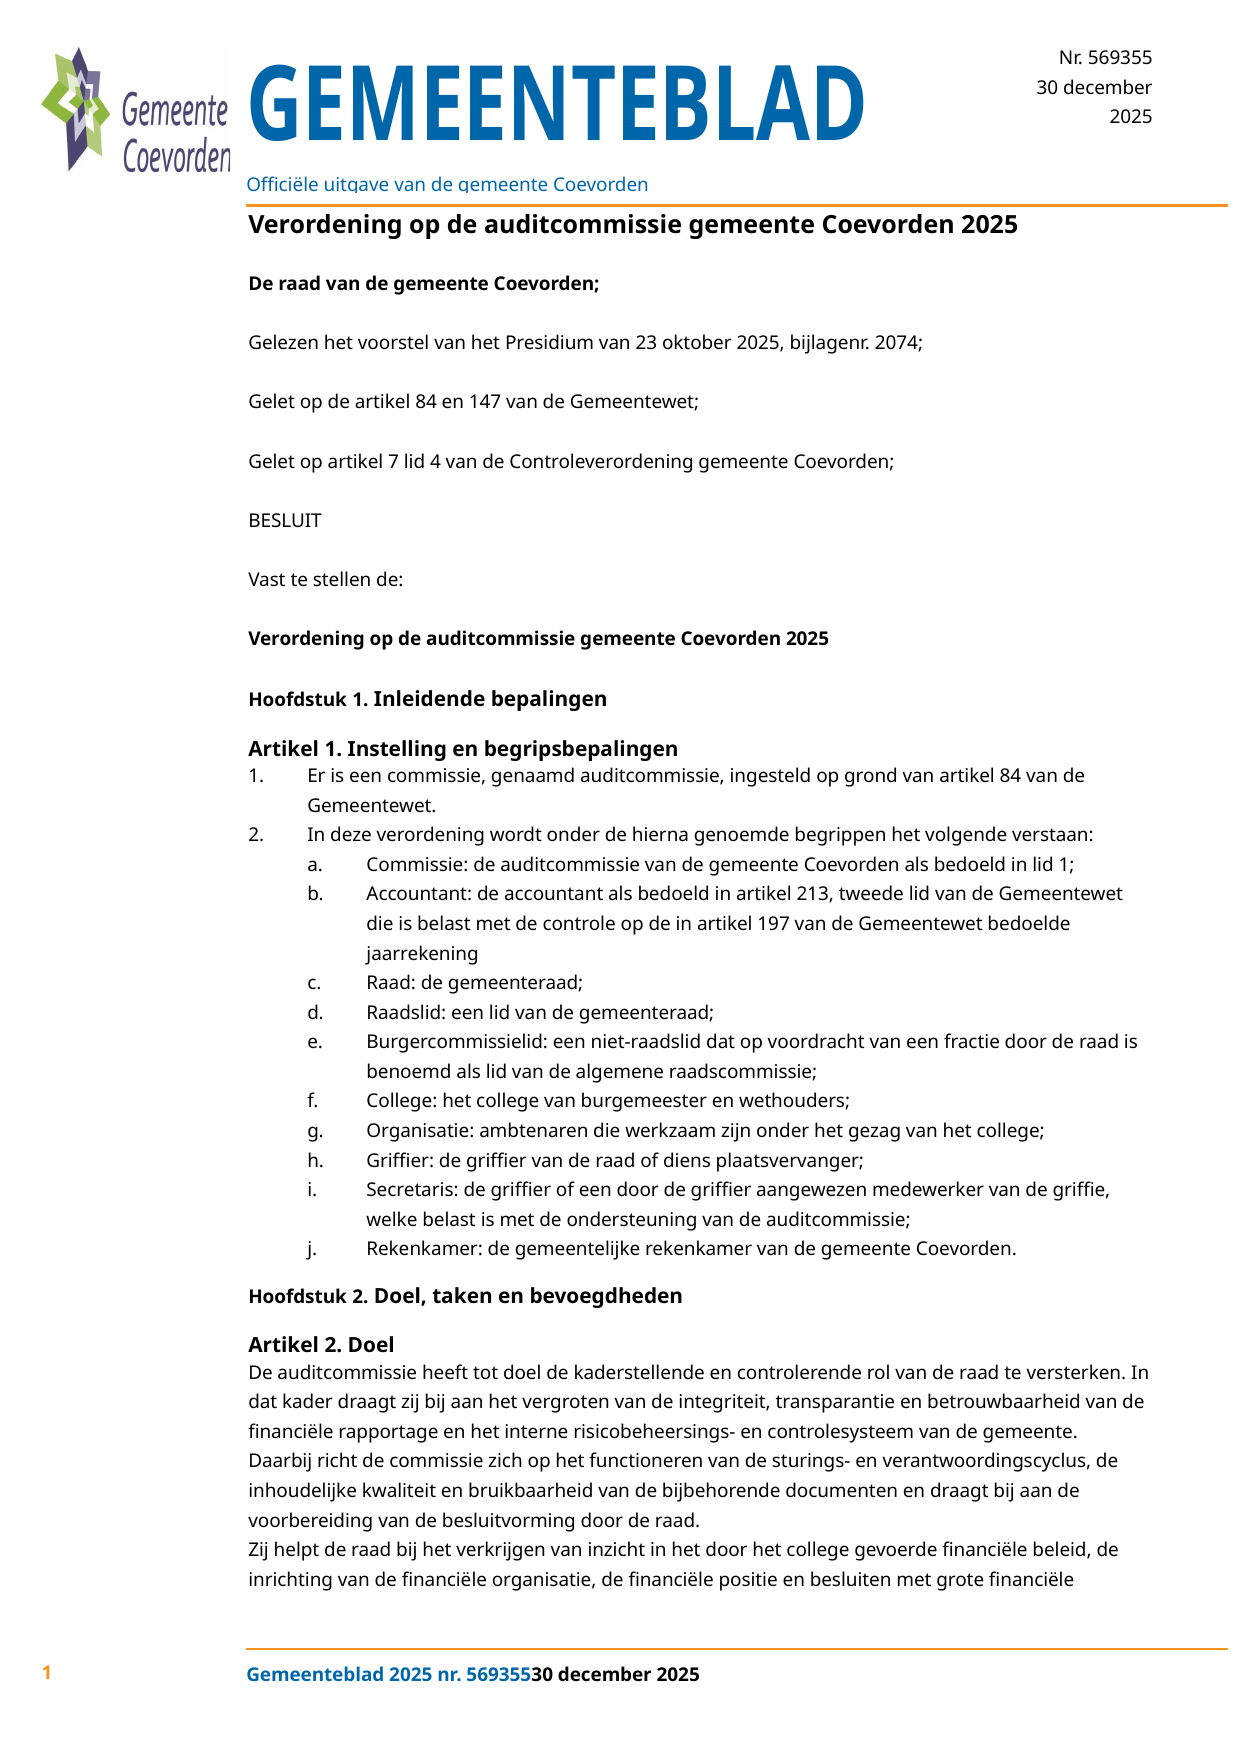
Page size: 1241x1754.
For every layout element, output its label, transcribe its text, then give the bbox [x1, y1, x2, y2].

list Raadslid: een lid van de gemeenteraad; [307, 999, 1152, 1024]
text Artikel 2. Doel [248, 1330, 1152, 1359]
list Er is een commissie, genaamd auditcommissie, ingesteld op grond van artikel 84 van de Gemeentewet. [248, 762, 1152, 817]
text Hoofdstuk 2. Doel, taken en bevoegdheden [248, 1281, 1152, 1309]
list In deze verordening wordt onder de hierna genoemde begrippen het volgende verstaan: [248, 821, 1152, 847]
text Verordening op de auditcommissie gemeente Coevorden 2025 [248, 625, 1152, 651]
text Gelet op artikel 7 lid 4 van de Controleverordening gemeente Coevorden; [248, 448, 1152, 473]
text Daarbij richt de commissie zich op het functioneren van de sturings- en verantwoordingscyclus, de inhoudelijke kwaliteit en bruikbaarheid van de bijbehorende documenten en draagt bij aan de voorbereiding van de besluitvorming door de raad. [248, 1448, 1152, 1532]
list Raad: de gemeenteraad; [307, 969, 1152, 995]
list Accountant: de accountant als bedoeld in artikel 213, tweede lid van de Gemeentewet die is belast met de controle op de in artikel 197 van de Gemeentewet bedoelde jaarrekening [307, 881, 1152, 965]
list Organisatie: ambtenaren die werkzaam zijn onder het gezag van het college; [307, 1117, 1152, 1143]
text Zij helpt de raad bij het verkrijgen van inzicht in het door het college gevoerde financiële beleid, de inrichting van de financiële organisatie, de financiële positie en besluiten met grote financiële [248, 1536, 1152, 1592]
list College: het college van burgemeester en wethouders; [307, 1088, 1152, 1113]
text Gelezen het voorstel van het Presidium van 23 oktober 2025, bijlagenr. 2074; [248, 329, 1152, 355]
text De raad van de gemeente Coevorden; [248, 270, 1152, 296]
text BESLUIT [248, 507, 1152, 533]
text Verordening op de auditcommissie gemeente Coevorden 2025 [248, 207, 1152, 241]
list Commissie: de auditcommissie van de gemeente Coevorden als bedoeld in lid 1; [307, 851, 1152, 877]
text Gelet op de artikel 84 en 147 van de Gemeentewet; [248, 389, 1152, 414]
list Secretaris: de griffier of een door de griffier aangewezen medewerker van de griffie, welke belast is met de ondersteuning van de auditcommissie; [307, 1176, 1152, 1232]
list Burgercommissielid: een niet-raadslid dat op voordracht van een fractie door de raad is benoemd als lid van de algemene raadscommissie; [307, 1028, 1152, 1084]
text Vast te stellen de: [248, 566, 1152, 592]
list Rekenkamer: de gemeentelijke rekenkamer van de gemeente Coevorden. [307, 1236, 1152, 1261]
list Griffier: de griffier van de raad of diens plaatsvervanger; [307, 1147, 1152, 1172]
picture [41, 47, 231, 172]
text Artikel 1. Instelling en begripsbepalingen [248, 734, 1152, 762]
text De auditcommissie heeft tot doel de kaderstellende en controlerende rol van de raad te versterken. In dat kader draagt zij bij aan het vergroten van de integriteit, transparantie en betrouwbaarheid van de financiële rapportage en het interne risicobeheersings- en controlesysteem van de gemeente. [248, 1359, 1152, 1444]
text Hoofdstuk 1. Inleidende bepalingen [248, 684, 1152, 713]
